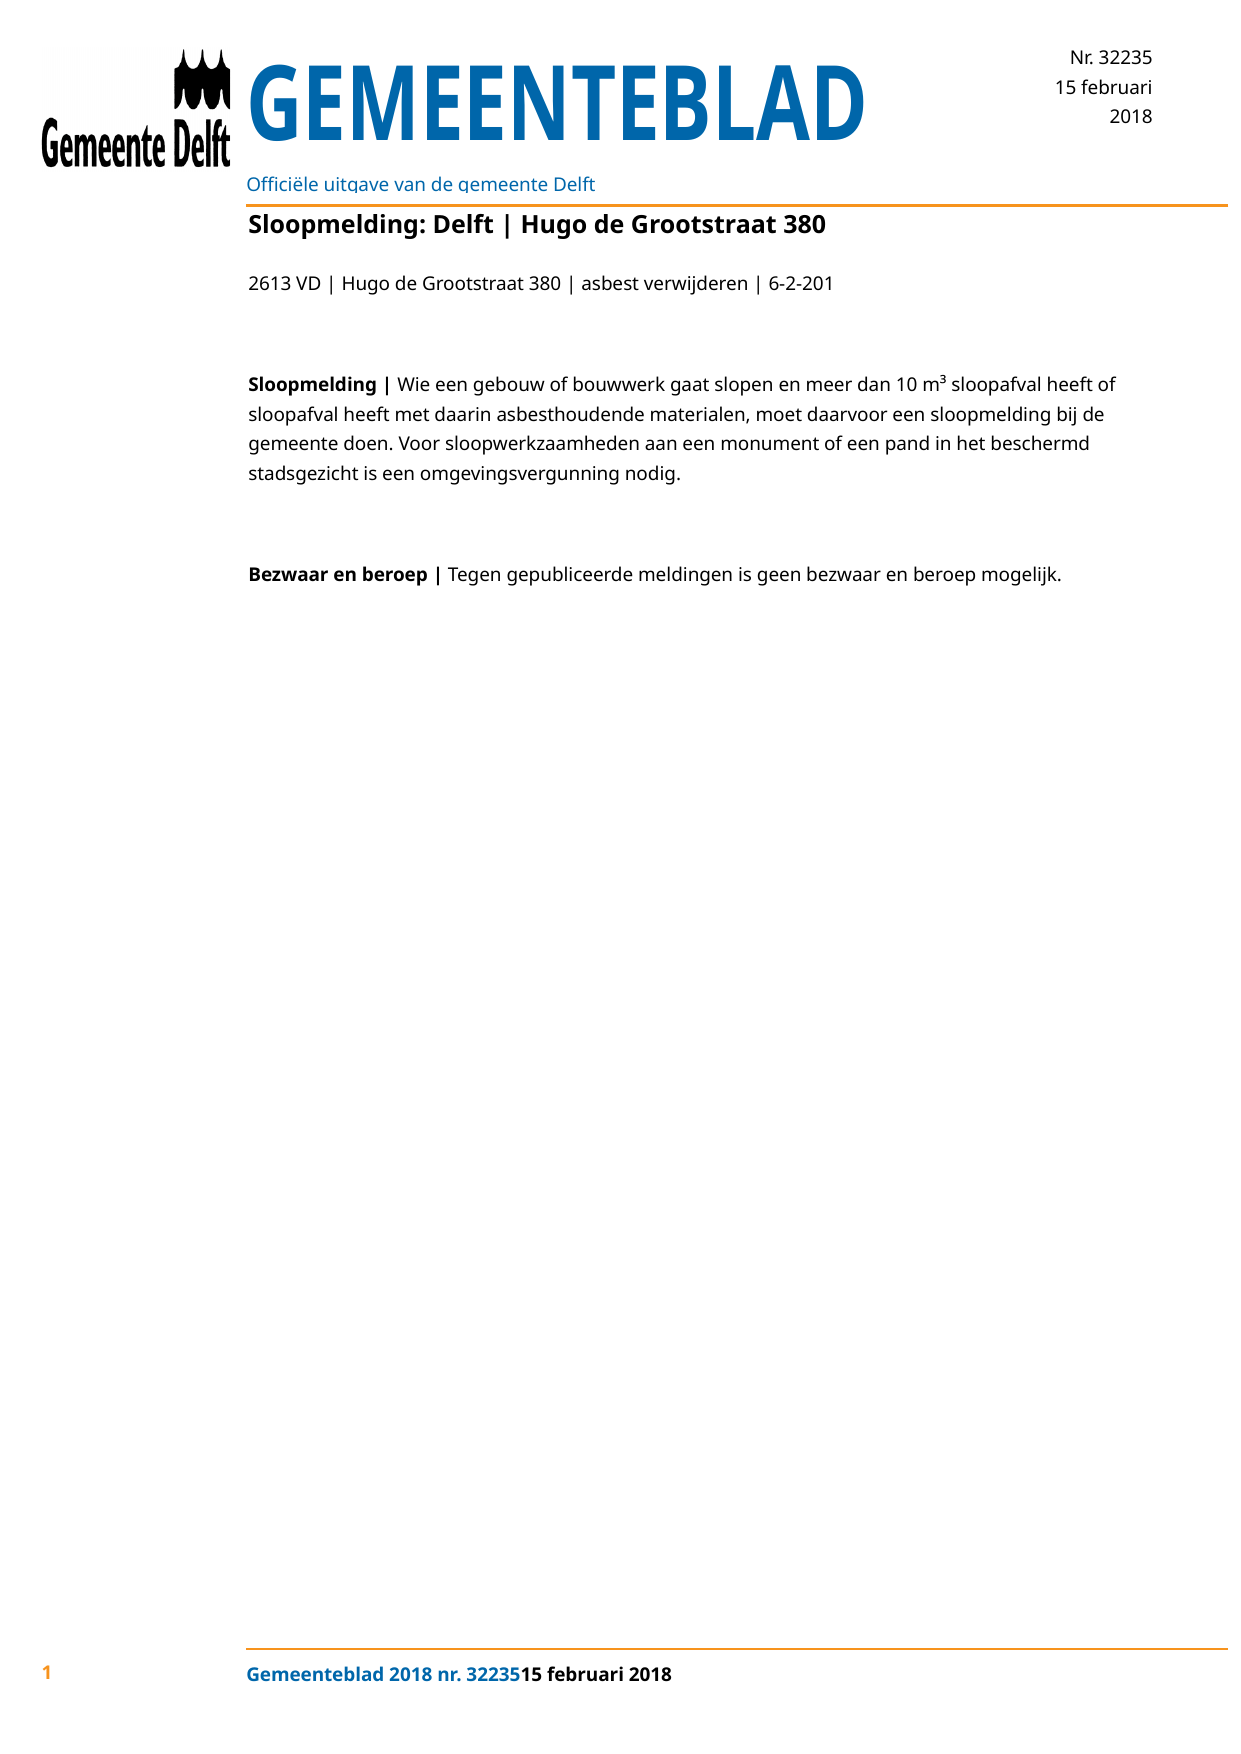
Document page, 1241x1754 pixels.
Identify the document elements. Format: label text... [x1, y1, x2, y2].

text Bezwaar en beroep | Tegen gepubliceerde meldingen is geen bezwaar en beroep mogelijk. [248, 561, 1152, 586]
text Sloopmelding: Delft | Hugo de Grootstraat 380 [248, 207, 1152, 241]
text 2613 VD | Hugo de Grootstraat 380 | asbest verwijderen | 6-2-201 [248, 270, 1152, 296]
picture [41, 47, 231, 172]
text Sloopmelding | Wie een gebouw of bouwwerk gaat slopen en meer dan 10 m³ sloopafval heeft of sloopafval heeft met daarin asbesthoudende materialen, moet daarvoor een sloopmelding bij de gemeente doen. Voor sloopwerkzaamheden aan een monument of een pand in het beschermd stadsgezicht is een omgevingsvergunning nodig. [248, 371, 1152, 486]
